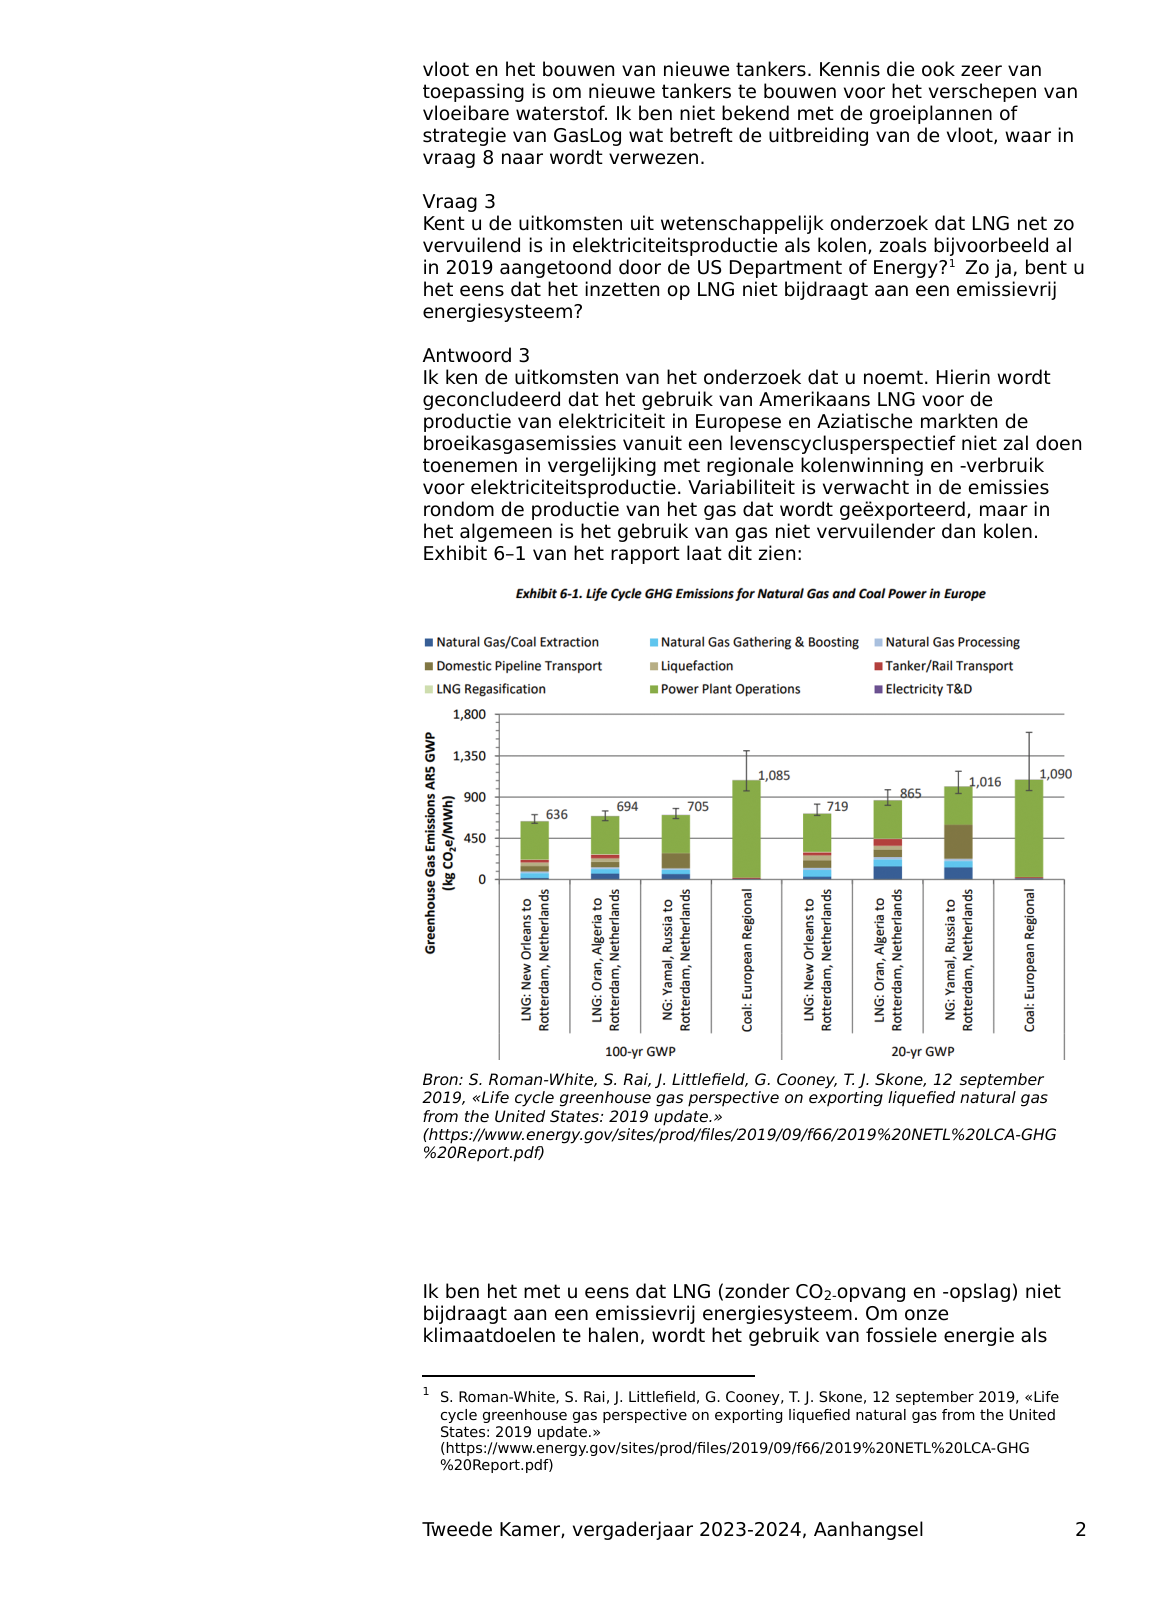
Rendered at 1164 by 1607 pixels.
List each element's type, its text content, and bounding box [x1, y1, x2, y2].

text Vraag 3 [422, 191, 1087, 213]
text Bron: S. Roman-White, S. Rai, J. Littlefield, G. Cooney, T. J. Skone, 12 september 2019, «Life cycle greenhouse gas perspective on exporting liquefied natural gas from the United States: 2019 update.» (https://www.energy.gov/sites/prod/files/2019/09/f66/2019%20NETL%20LCA-GHG%20Report.pdf) [422, 1071, 1072, 1162]
text vloot en het bouwen van nieuwe tankers. Kennis die ook zeer van toepassing is om nieuwe tankers te bouwen voor het verschepen van vloeibare waterstof. Ik ben niet bekend met de groeiplannen of strategie van GasLog wat betreft de uitbreiding van de vloot, waar in vraag 8 naar wordt verwezen. [422, 59, 1087, 169]
picture [422, 587, 1072, 1060]
text S. Roman-White, S. Rai, J. Littlefield, G. Cooney, T. J. Skone, 12 september 2019, «Life cycle greenhouse gas perspective on exporting liquefied natural gas from the United States: 2019 update.» (https://www.energy.gov/sites/prod/files/2019/09/f66/2019%20NETL%20LCA-GHG%20Report.pdf) [422, 1385, 1087, 1474]
text Kent u de uitkomsten uit wetenschappelijk onderzoek dat LNG net zo vervuilend is in elektriciteitsproductie als kolen, zoals bijvoorbeeld al in 2019 aangetoond door de US Department of Energy? Zo ja, bent u het eens dat het inzetten op LNG niet bijdraagt aan een emissievrij energiesysteem? [422, 213, 1087, 323]
text Ik ben het met u eens dat LNG (zonder CO2-opvang en -opslag) niet bijdraagt aan een emissievrij energiesysteem. Om onze klimaatdoelen te halen, wordt het gebruik van fossiele energie als [422, 1281, 1087, 1347]
text Ik ken de uitkomsten van het onderzoek dat u noemt. Hierin wordt geconcludeerd dat het gebruik van Amerikaans LNG voor de productie van elektriciteit in Europese en Aziatische markten de broeikasgasemissies vanuit een levenscyclusperspectief niet zal doen toenemen in vergelijking met regionale kolenwinning en -verbruik voor elektriciteitsproductie. Variabiliteit is verwacht in de emissies rondom de productie van het gas dat wordt geëxporteerd, maar in het algemeen is het gebruik van gas niet vervuilender dan kolen. Exhibit 6–1 van het rapport laat dit zien: [422, 367, 1087, 565]
text Antwoord 3 [422, 345, 1087, 367]
